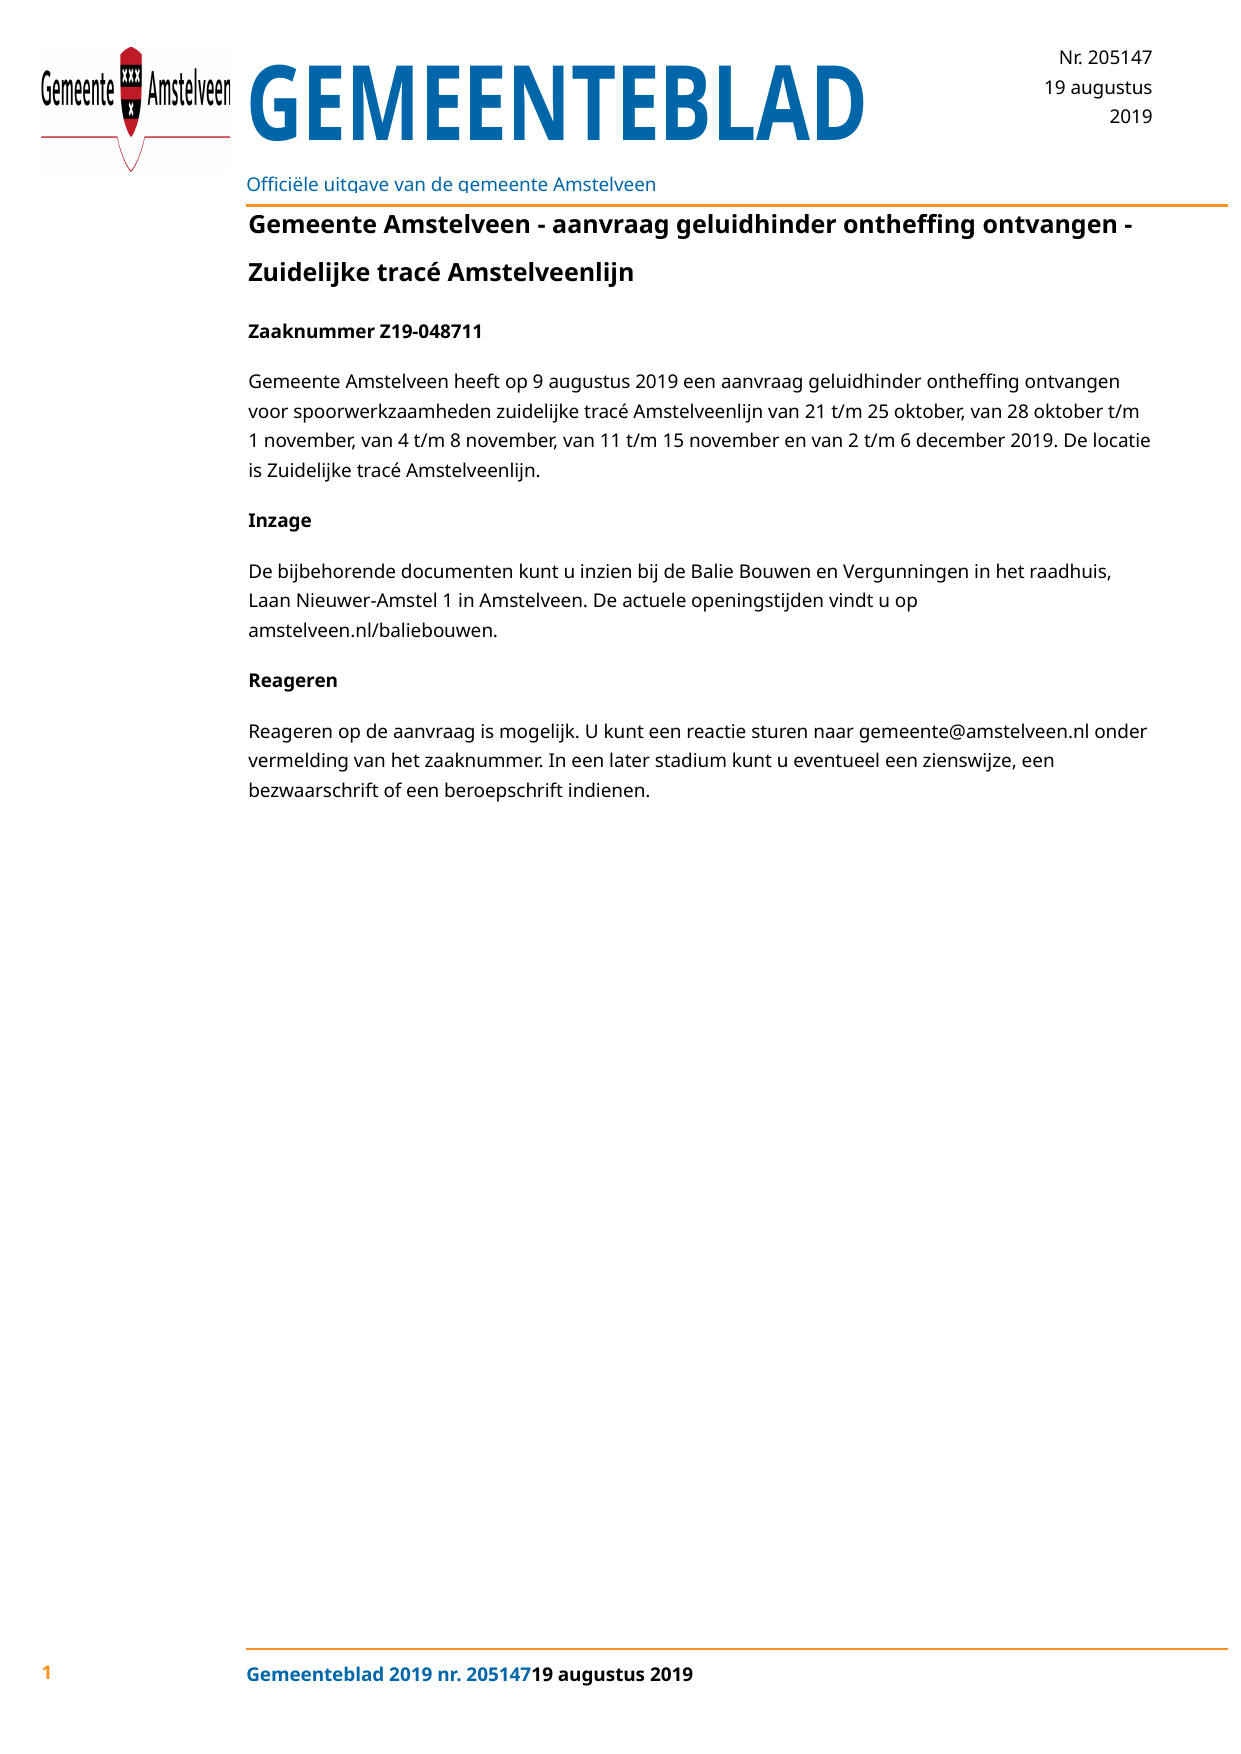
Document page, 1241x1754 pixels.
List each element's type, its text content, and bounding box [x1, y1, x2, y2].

text Gemeente Amstelveen - aanvraag geluidhinder ontheffing ontvangen - Zuidelijke tracé Amstelveenlijn [248, 207, 1152, 288]
text Gemeente Amstelveen heeft op 9 augustus 2019 een aanvraag geluidhinder ontheffing ontvangen voor spoorwerkzaamheden zuidelijke tracé Amstelveenlijn van 21 t/m 25 oktober, van 28 oktober t/m 1 november, van 4 t/m 8 november, van 11 t/m 15 november en van 2 t/m 6 december 2019. De locatie is Zuidelijke tracé Amstelveenlijn. [248, 368, 1152, 483]
picture [41, 47, 231, 172]
text Reageren op de aanvraag is mogelijk. U kunt een reactie sturen naar gemeente@amstelveen.nl onder vermelding van het zaaknummer. In een later stadium kunt u eventueel een zienswijze, een bezwaarschrift of een beroepschrift indienen. [248, 718, 1152, 803]
text Inzage [248, 507, 1152, 533]
text Reageren [248, 667, 1152, 693]
text Zaaknummer Z19-048711 [248, 318, 1152, 344]
text De bijbehorende documenten kunt u inzien bij de Balie Bouwen en Vergunningen in het raadhuis, Laan Nieuwer-Amstel 1 in Amstelveen. De actuele openingstijden vindt u op amstelveen.nl/baliebouwen. [248, 558, 1152, 643]
